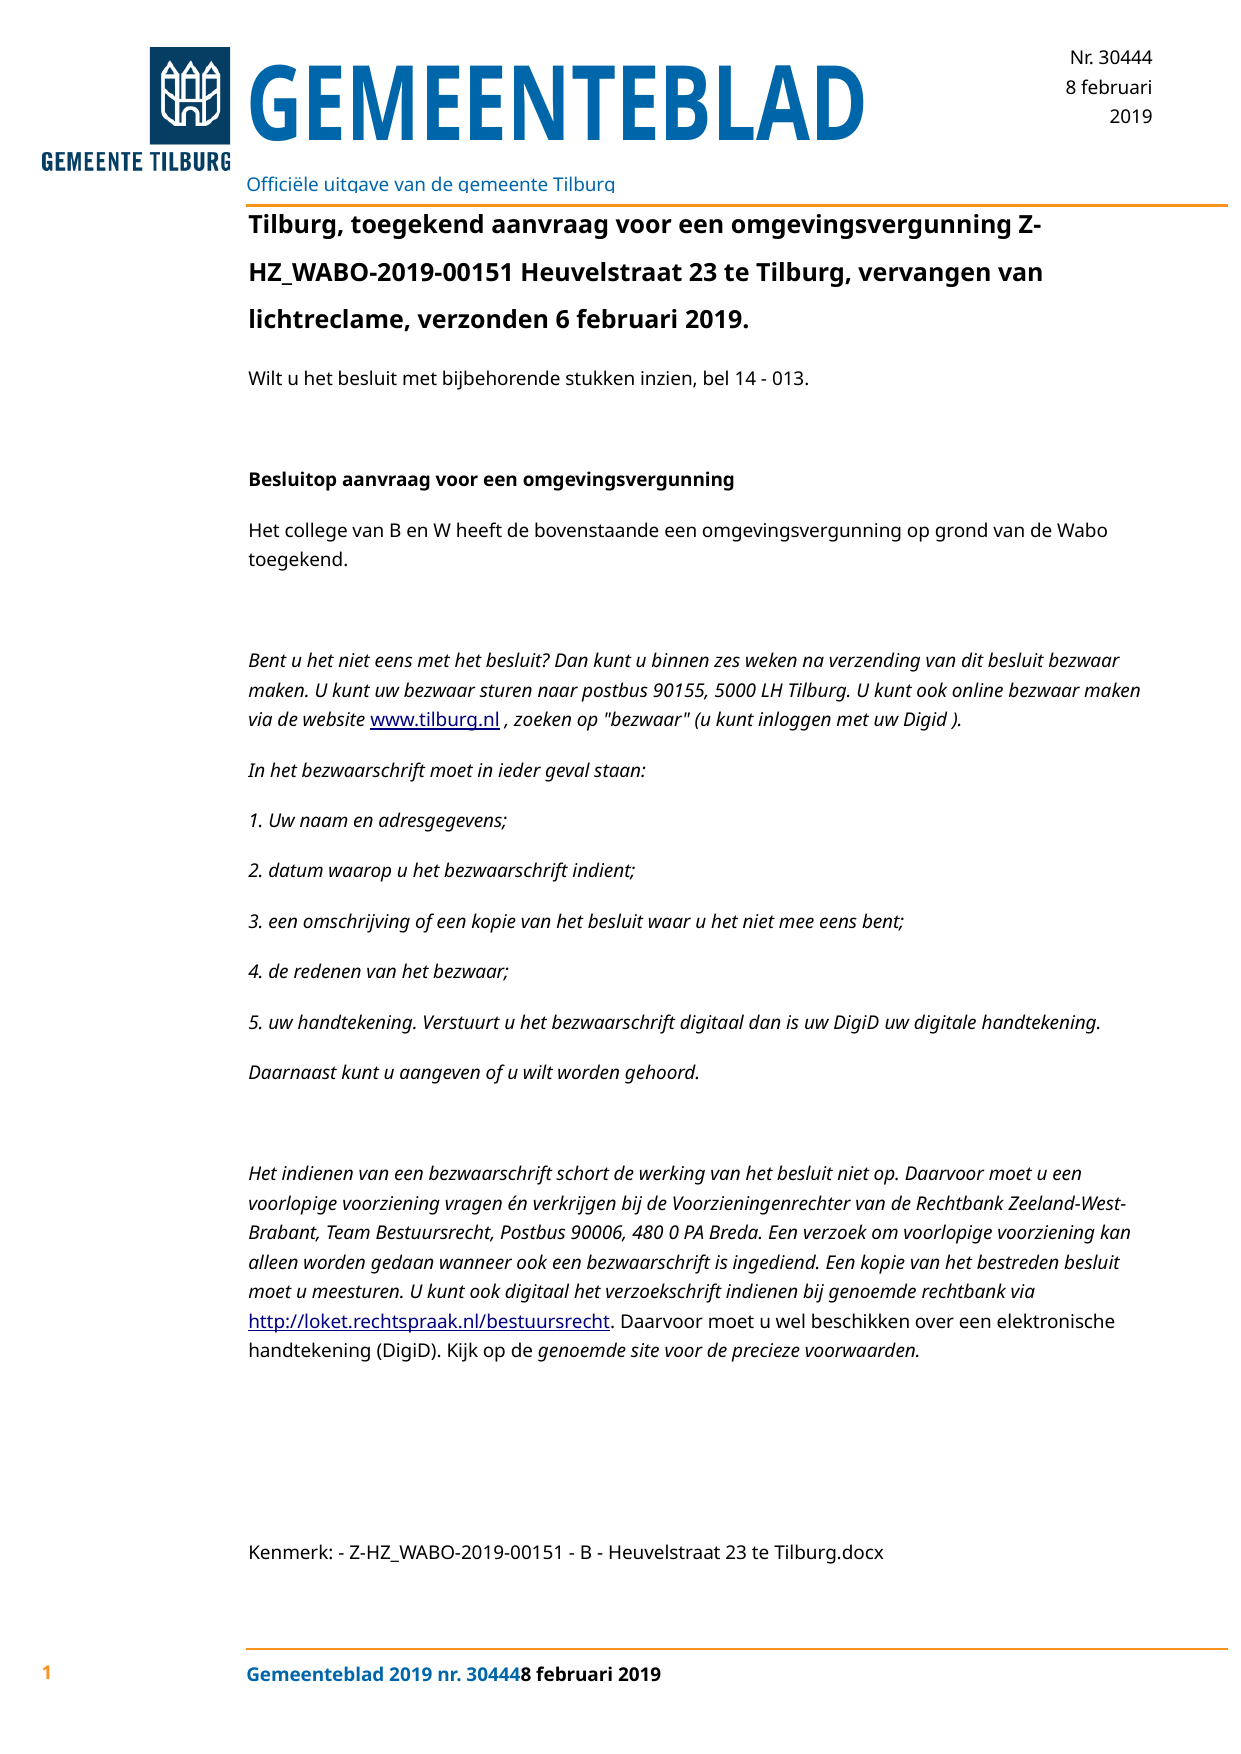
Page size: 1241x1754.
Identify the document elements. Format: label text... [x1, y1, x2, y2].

text Tilburg, toegekend aanvraag voor een omgevingsvergunning Z-HZ_WABO-2019-00151 Heuvelstraat 23 te Tilburg, vervangen van lichtreclame, verzonden 6 februari 2019. [248, 207, 1152, 336]
text 1. Uw naam en adresgegevens; [248, 807, 1152, 833]
text Het indienen van een bezwaarschrift schort de werking van het besluit niet op. Daarvoor moet u een voorlopige voorziening vragen én verkrijgen bij de Voorzieningenrechter van de Rechtbank Zeeland-West-Brabant, Team Bestuursrecht, Postbus 90006, 480 0 PA Breda. Een verzoek om voorlopige voorziening kan alleen worden gedaan wanneer ook een bezwaarschrift is ingediend. Een kopie van het bestreden besluit moet u meesturen. U kunt ook digitaal het verzoekschrift indienen bij genoemde rechtbank via http://loket.rechtspraak.nl/bestuursrecht. Daarvoor moet u wel beschikken over een elektronische handtekening (DigiD). Kijk op de genoemde site voor de precieze voorwaarden. [248, 1160, 1152, 1363]
text Wilt u het besluit met bijbehorende stukken inzien, bel 14 - 013. [248, 366, 1152, 391]
text Daarnaast kunt u aangeven of u wilt worden gehoord. [248, 1059, 1152, 1085]
text 4. de redenen van het bezwaar; [248, 958, 1152, 984]
text Kenmerk: - Z-HZ_WABO-2019-00151 - B - Heuvelstraat 23 te Tilburg.docx [248, 1539, 1152, 1565]
text Besluitop aanvraag voor een omgevingsvergunning [248, 466, 1152, 492]
text Bent u het niet eens met het besluit? Dan kunt u binnen zes weken na verzending van dit besluit bezwaar maken. U kunt uw bezwaar sturen naar postbus 90155, 5000 LH Tilburg. U kunt ook online bezwaar maken via de website www.tilburg.nl , zoeken op "bezwaar" (u kunt inloggen met uw Digid ). [248, 647, 1152, 732]
text In het bezwaarschrift moet in ieder geval staan: [248, 757, 1152, 782]
picture [41, 47, 231, 172]
text 2. datum waarop u het bezwaarschrift indient; [248, 858, 1152, 883]
text 5. uw handtekening. Verstuurt u het bezwaarschrift digitaal dan is uw DigiD uw digitale handtekening. [248, 1009, 1152, 1034]
text Het college van B en W heeft de bovenstaande een omgevingsvergunning op grond van de Wabo toegekend. [248, 517, 1152, 572]
text 3. een omschrijving of een kopie van het besluit waar u het niet mee eens bent; [248, 908, 1152, 934]
